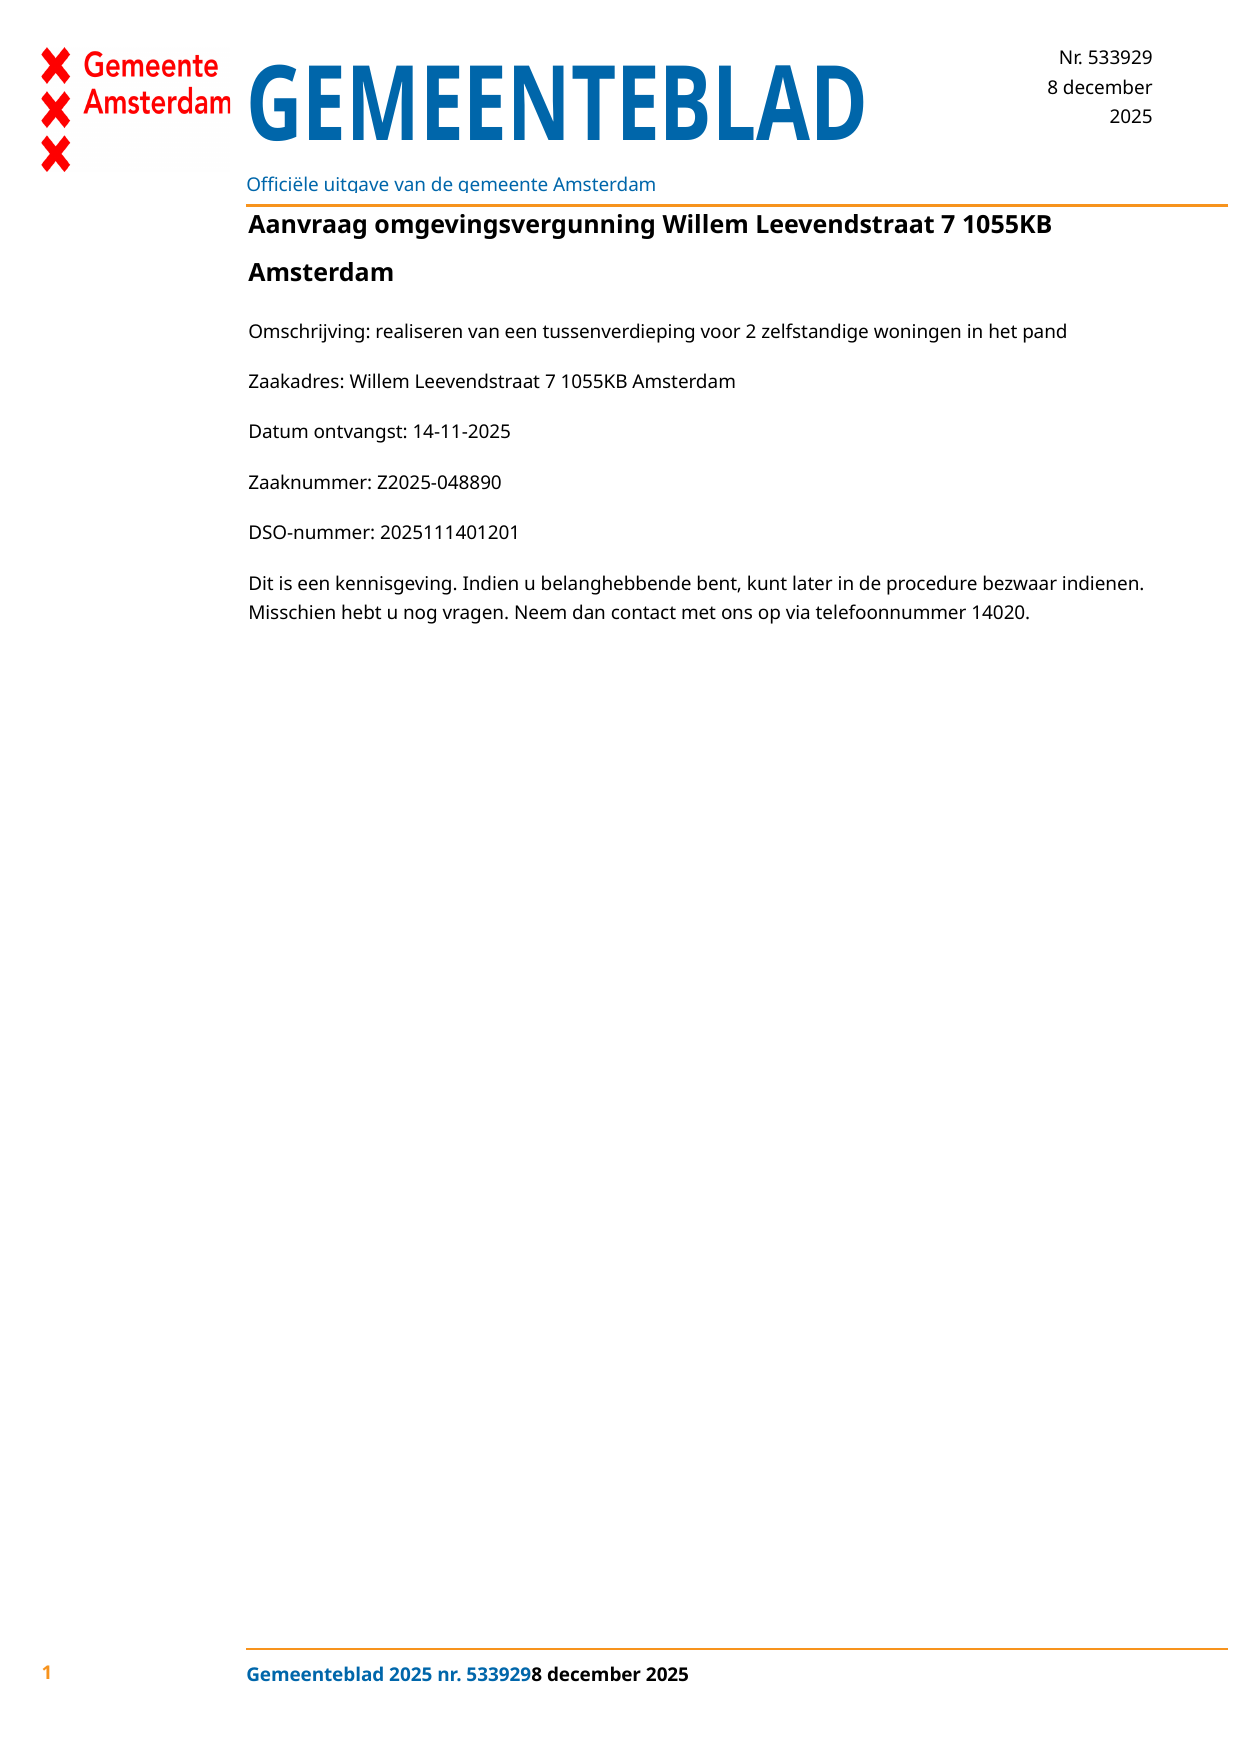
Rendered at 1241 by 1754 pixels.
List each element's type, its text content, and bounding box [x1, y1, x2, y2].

text Zaakadres: Willem Leevendstraat 7 1055KB Amsterdam [248, 368, 1152, 394]
text DSO-nummer: 2025111401201 [248, 519, 1152, 545]
text Dit is een kennisgeving. Indien u belanghebbende bent, kunt later in de procedure bezwaar indienen. Misschien hebt u nog vragen. Neem dan contact met ons op via telefoonnummer 14020. [248, 570, 1152, 625]
picture [41, 47, 231, 172]
text Omschrijving: realiseren van een tussenverdieping voor 2 zelfstandige woningen in het pand [248, 318, 1152, 344]
text Datum ontvangst: 14-11-2025 [248, 419, 1152, 444]
text Zaaknummer: Z2025-048890 [248, 469, 1152, 495]
text Aanvraag omgevingsvergunning Willem Leevendstraat 7 1055KB Amsterdam [248, 207, 1152, 288]
